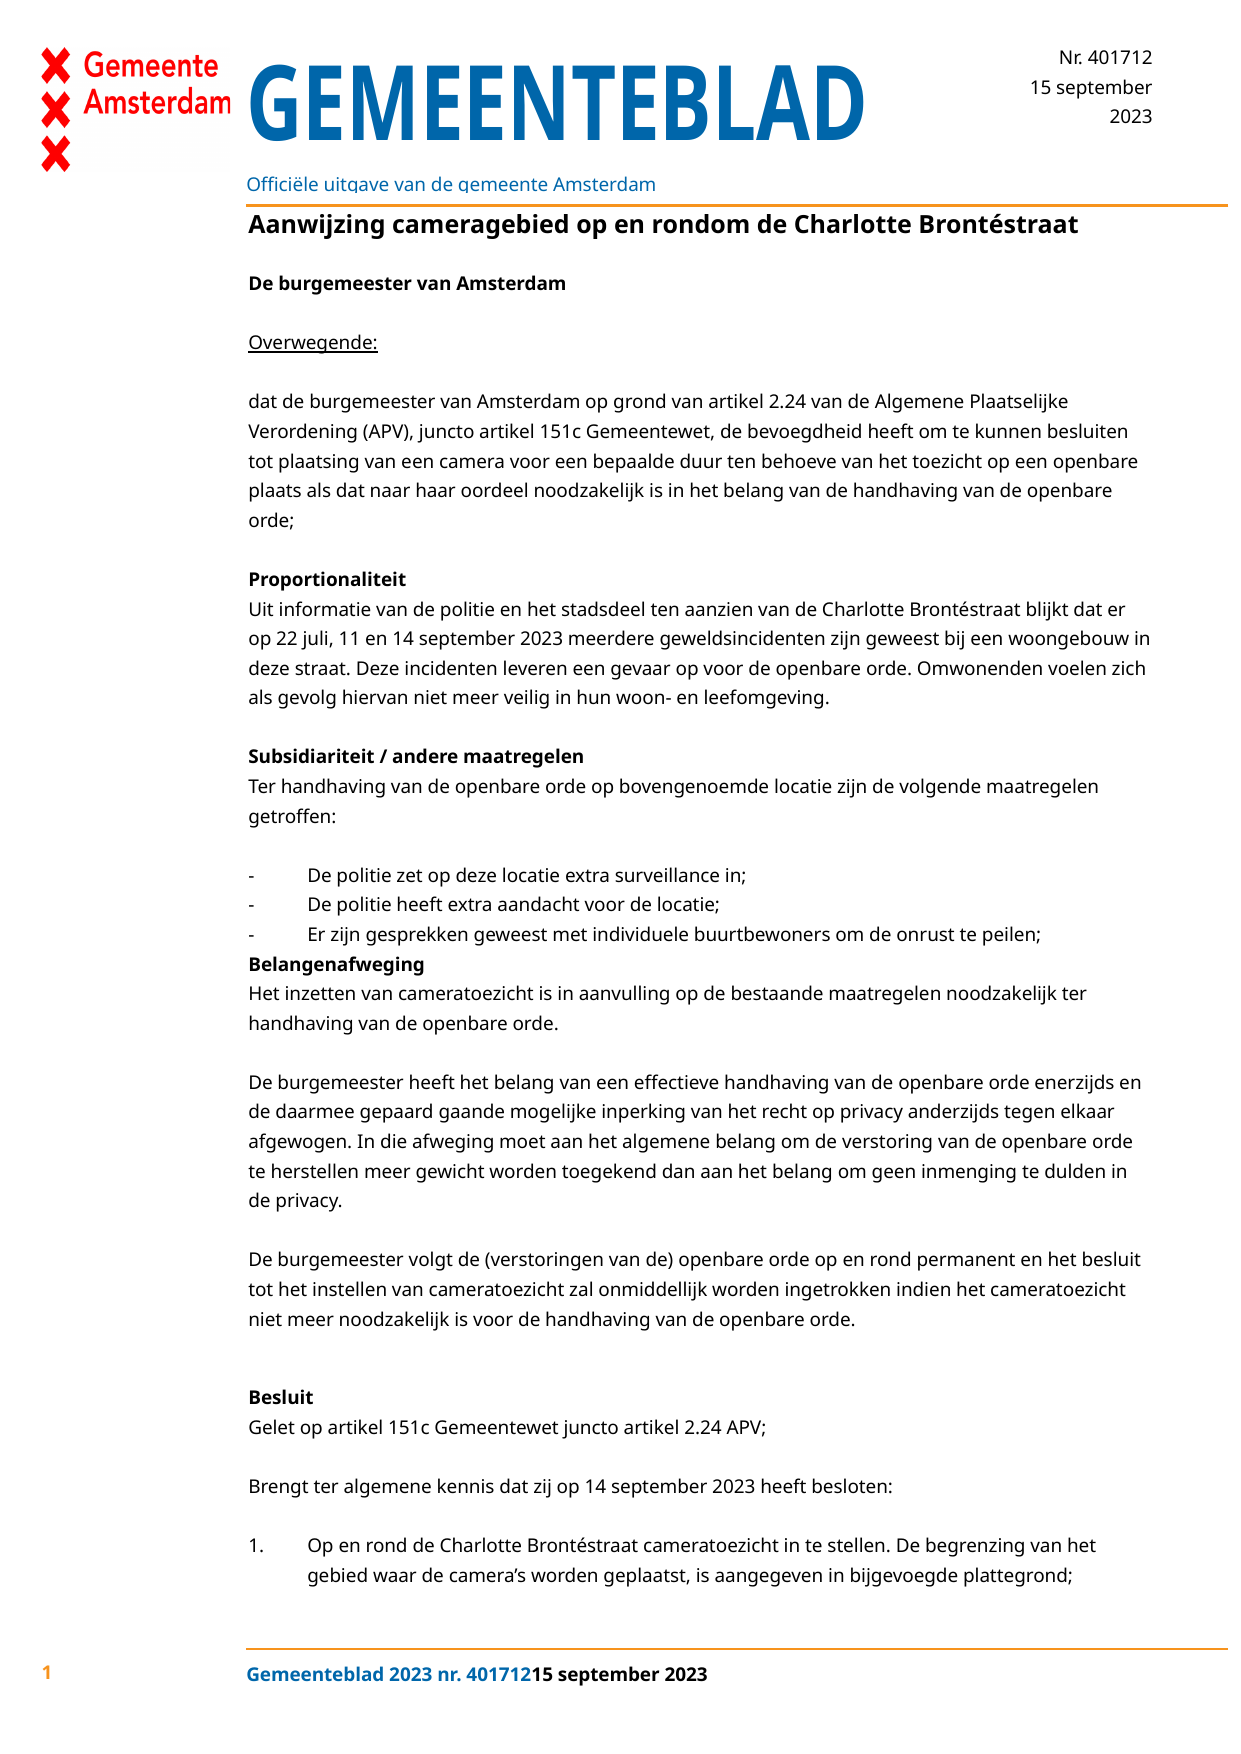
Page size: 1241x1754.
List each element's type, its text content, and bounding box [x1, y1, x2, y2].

text Subsidiariteit / andere maatregelen [248, 744, 1152, 769]
text Ter handhaving van de openbare orde op bovengenoemde locatie zijn de volgende maatregelen getroffen: [248, 773, 1152, 828]
list Op en rond de Charlotte Brontéstraat cameratoezicht in te stellen. De begrenzing van het gebied waar de camera’s worden geplaatst, is aangegeven in bijgevoegde plattegrond; [248, 1532, 1152, 1588]
list Er zijn gesprekken geweest met individuele buurtbewoners om de onrust te peilen; [248, 921, 1152, 947]
text Proportionaliteit [248, 566, 1152, 592]
list De politie heeft extra aandacht voor de locatie; [248, 892, 1152, 917]
text Aanwijzing cameragebied op en rondom de Charlotte Brontéstraat [248, 207, 1152, 241]
text De burgemeester van Amsterdam [248, 270, 1152, 296]
text De burgemeester heeft het belang van een effectieve handhaving van de openbare orde enerzijds en de daarmee gepaard gaande mogelijke inperking van het recht op privacy anderzijds tegen elkaar afgewogen. In die afweging moet aan het algemene belang om de verstoring van de openbare orde te herstellen meer gewicht worden toegekend dan aan het belang om geen inmenging te dulden in de privacy. [248, 1069, 1152, 1213]
text Gelet op artikel 151c Gemeentewet juncto artikel 2.24 APV; [248, 1414, 1152, 1440]
text Het inzetten van cameratoezicht is in aanvulling op de bestaande maatregelen noodzakelijk ter handhaving van de openbare orde. [248, 980, 1152, 1036]
text Brengt ter algemene kennis dat zij op 14 september 2023 heeft besloten: [248, 1473, 1152, 1499]
text De burgemeester volgt de (verstoringen van de) openbare orde op en rond permanent en het besluit tot het instellen van cameratoezicht zal onmiddellijk worden ingetrokken indien het cameratoezicht niet meer noodzakelijk is voor de handhaving van de openbare orde. [248, 1247, 1152, 1331]
text Belangenafweging [248, 951, 1152, 976]
text Uit informatie van de politie en het stadsdeel ten aanzien van de Charlotte Brontéstraat blijkt dat er op 22 juli, 11 en 14 september 2023 meerdere geweldsincidenten zijn geweest bij een woongebouw in deze straat. Deze incidenten leveren een gevaar op voor de openbare orde. Omwonenden voelen zich als gevolg hiervan niet meer veilig in hun woon- en leefomgeving. [248, 596, 1152, 710]
text Besluit [248, 1384, 1152, 1410]
list De politie zet op deze locatie extra surveillance in; [248, 862, 1152, 888]
text Overwegende: [248, 329, 1152, 355]
picture [41, 47, 231, 172]
text dat de burgemeester van Amsterdam op grond van artikel 2.24 van de Algemene Plaatselijke Verordening (APV), juncto artikel 151c Gemeentewet, de bevoegdheid heeft om te kunnen besluiten tot plaatsing van een camera voor een bepaalde duur ten behoeve van het toezicht op een openbare plaats als dat naar haar oordeel noodzakelijk is in het belang van de handhaving van de openbare orde; [248, 389, 1152, 533]
